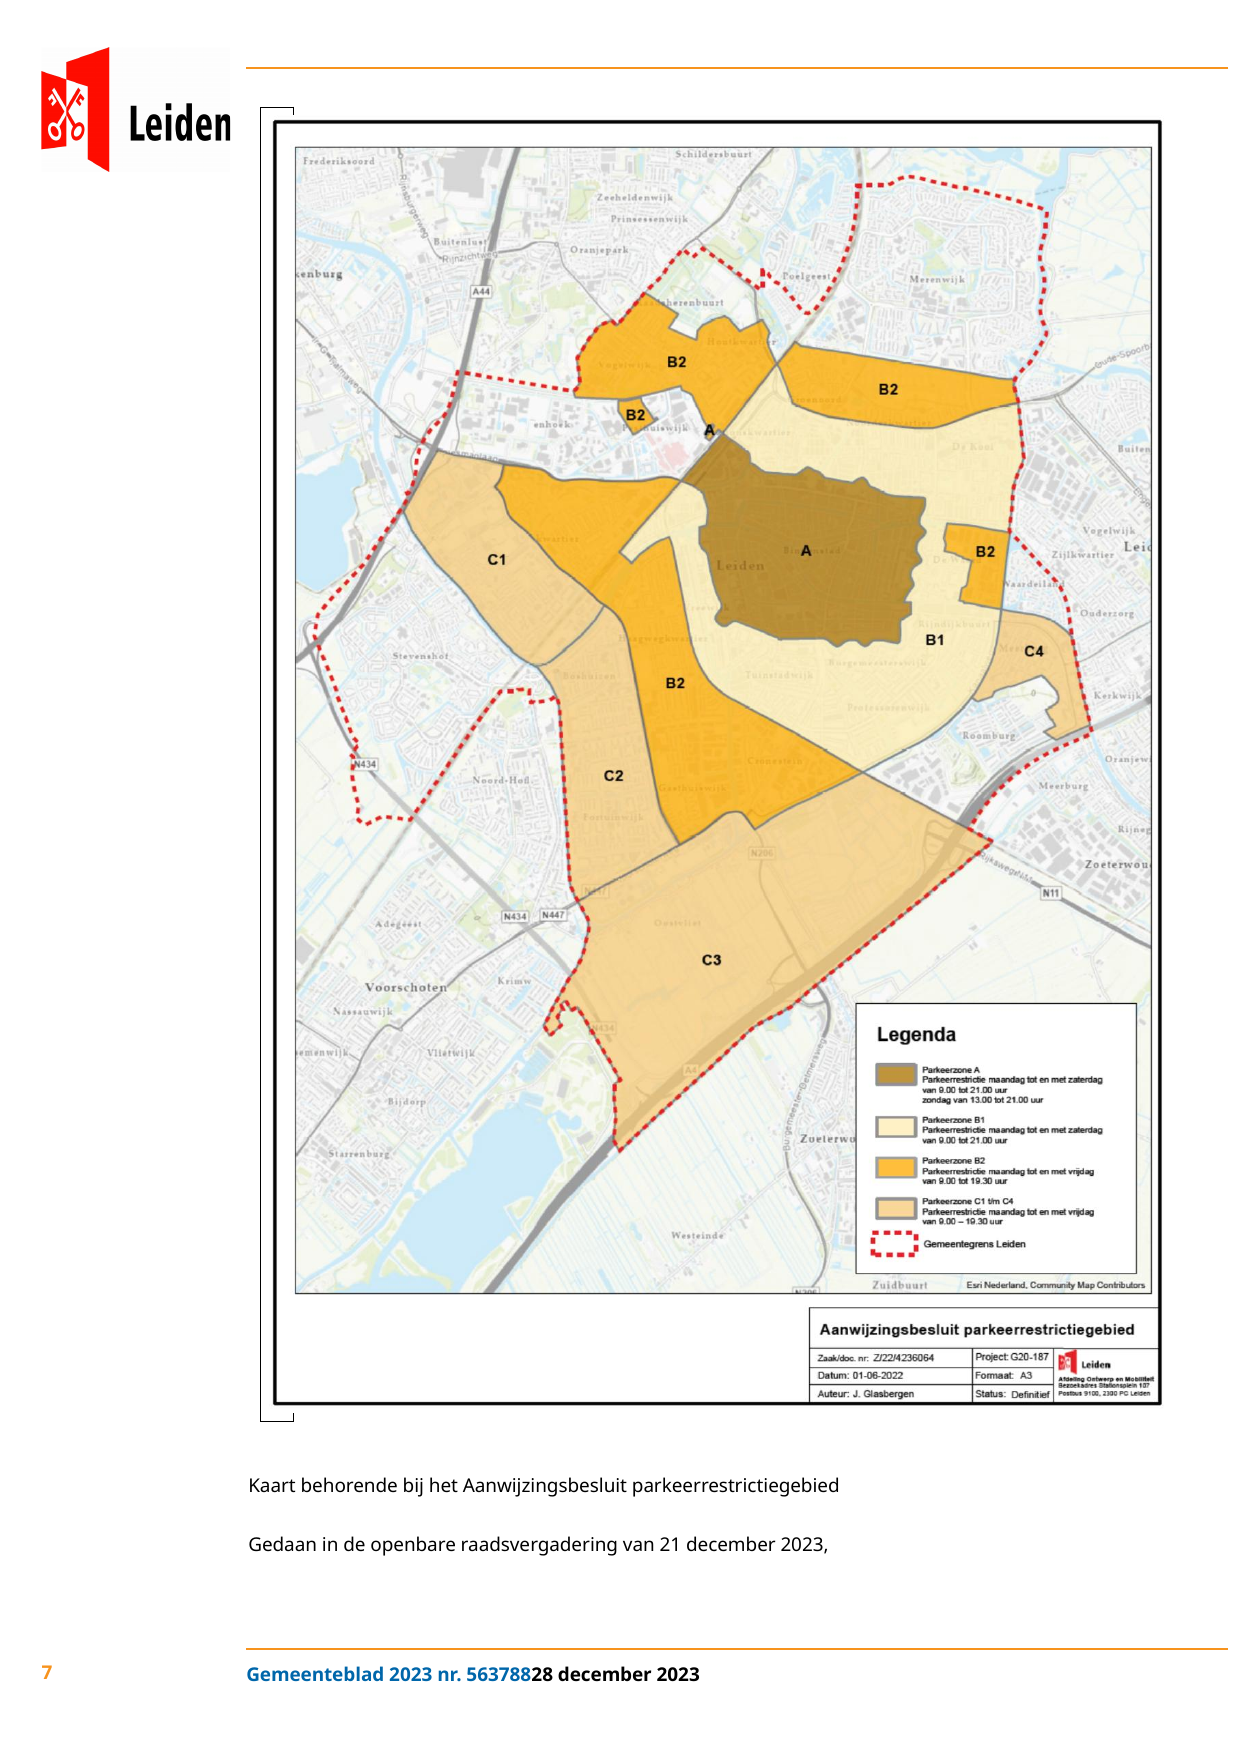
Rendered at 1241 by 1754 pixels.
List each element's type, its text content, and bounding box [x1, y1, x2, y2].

text Gedaan in de openbare raadsvergadering van 21 december 2023, [248, 1532, 1152, 1557]
picture [268, 115, 1170, 1413]
text Kaart behorende bij het Aanwijzingsbesluit parkeerrestrictiegebied [248, 1472, 1152, 1498]
picture [41, 47, 231, 172]
